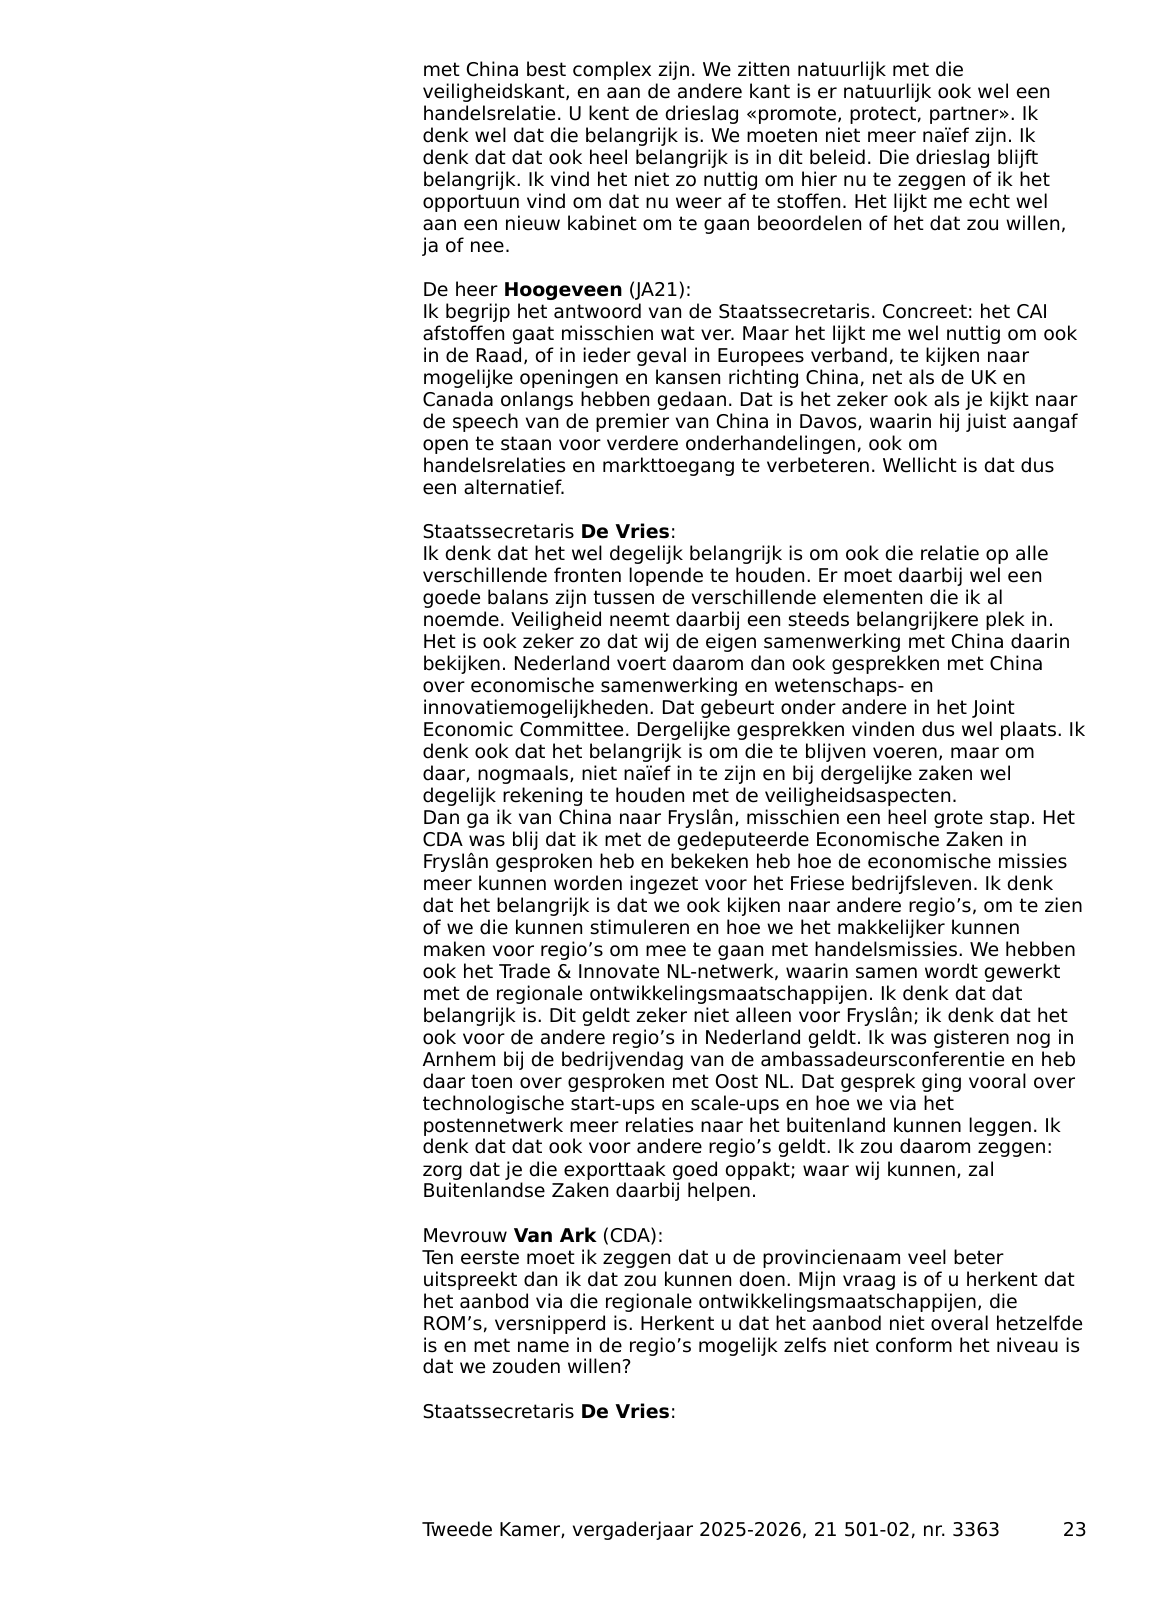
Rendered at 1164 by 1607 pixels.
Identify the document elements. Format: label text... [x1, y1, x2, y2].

text De heer Hoogeveen (JA21): [422, 279, 1087, 301]
text Ik denk dat het wel degelijk belangrijk is om ook die relatie op alle verschillende fronten lopende te houden. Er moet daarbij wel een goede balans zijn tussen de verschillende elementen die ik al noemde. Veiligheid neemt daarbij een steeds belangrijkere plek in. Het is ook zeker zo dat wij de eigen samenwerking met China daarin bekijken. Nederland voert daarom dan ook gesprekken met China over economische samenwerking en wetenschaps- en innovatiemogelijkheden. Dat gebeurt onder andere in het Joint Economic Committee. Dergelijke gesprekken vinden dus wel plaats. Ik denk ook dat het belangrijk is om die te blijven voeren, maar om daar, nogmaals, niet naïef in te zijn en bij dergelijke zaken wel degelijk rekening te houden met de veiligheidsaspecten. [422, 543, 1087, 807]
text Ten eerste moet ik zeggen dat u de provincienaam veel beter uitspreekt dan ik dat zou kunnen doen. Mijn vraag is of u herkent dat het aanbod via die regionale ontwikkelingsmaatschappijen, die ROM’s, versnipperd is. Herkent u dat het aanbod niet overal hetzelfde is en met name in de regio’s mogelijk zelfs niet conform het niveau is dat we zouden willen? [422, 1247, 1087, 1378]
text Ik begrijp het antwoord van de Staatssecretaris. Concreet: het CAI afstoffen gaat misschien wat ver. Maar het lijkt me wel nuttig om ook in de Raad, of in ieder geval in Europees verband, te kijken naar mogelijke openingen en kansen richting China, net als de UK en Canada onlangs hebben gedaan. Dat is het zeker ook als je kijkt naar de speech van de premier van China in Davos, waarin hij juist aangaf open te staan voor verdere onderhandelingen, ook om handelsrelaties en markttoegang te verbeteren. Wellicht is dat dus een alternatief. [422, 301, 1087, 499]
text met China best complex zijn. We zitten natuurlijk met die veiligheidskant, en aan de andere kant is er natuurlijk ook wel een handelsrelatie. U kent de drieslag «promote, protect, partner». Ik denk wel dat die belangrijk is. We moeten niet meer naïef zijn. Ik denk dat dat ook heel belangrijk is in dit beleid. Die drieslag blijft belangrijk. Ik vind het niet zo nuttig om hier nu te zeggen of ik het opportuun vind om dat nu weer af te stoffen. Het lijkt me echt wel aan een nieuw kabinet om te gaan beoordelen of het dat zou willen, ja of nee. [422, 59, 1087, 257]
text Staatssecretaris De Vries: [422, 521, 1087, 543]
text Dan ga ik van China naar Fryslân, misschien een heel grote stap. Het CDA was blij dat ik met de gedeputeerde Economische Zaken in Fryslân gesproken heb en bekeken heb hoe de economische missies meer kunnen worden ingezet voor het Friese bedrijfsleven. Ik denk dat het belangrijk is dat we ook kijken naar andere regio’s, om te zien of we die kunnen stimuleren en hoe we het makkelijker kunnen maken voor regio’s om mee te gaan met handelsmissies. We hebben ook het Trade & Innovate NL-netwerk, waarin samen wordt gewerkt met de regionale ontwikkelingsmaatschappijen. Ik denk dat dat belangrijk is. Dit geldt zeker niet alleen voor Fryslân; ik denk dat het ook voor de andere regio’s in Nederland geldt. Ik was gisteren nog in Arnhem bij de bedrijvendag van de ambassadeursconferentie en heb daar toen over gesproken met Oost NL. Dat gesprek ging vooral over technologische start-ups en scale-ups en hoe we via het postennetwerk meer relaties naar het buitenland kunnen leggen. Ik denk dat dat ook voor andere regio’s geldt. Ik zou daarom zeggen: zorg dat je die exporttaak goed oppakt; waar wij kunnen, zal Buitenlandse Zaken daarbij helpen. [422, 807, 1087, 1202]
text Mevrouw Van Ark (CDA): [422, 1224, 1087, 1247]
text Staatssecretaris De Vries: [422, 1401, 1087, 1423]
